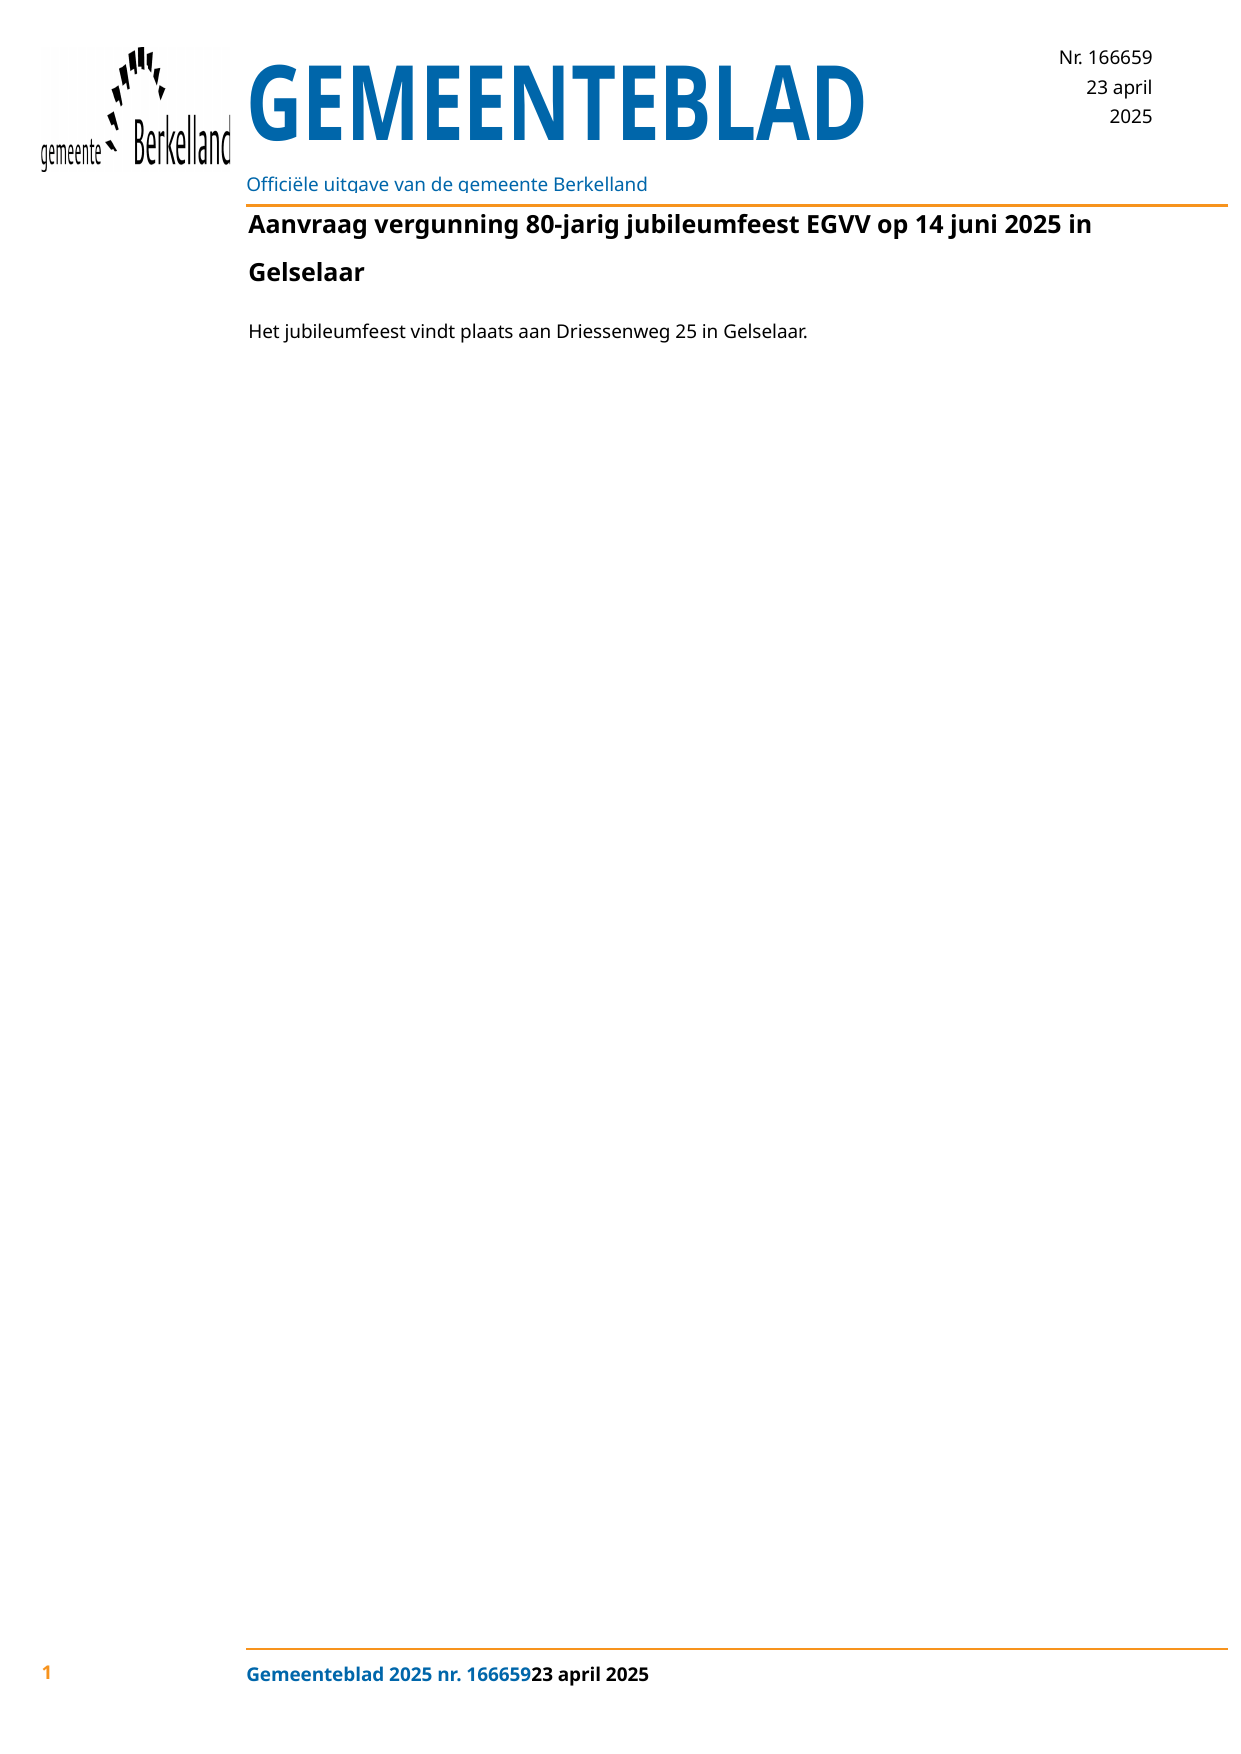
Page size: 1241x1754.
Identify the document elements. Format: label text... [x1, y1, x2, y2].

text Aanvraag vergunning 80-jarig jubileumfeest EGVV op 14 juni 2025 in Gelselaar [248, 207, 1152, 288]
picture [41, 47, 231, 172]
text Het jubileumfeest vindt plaats aan Driessenweg 25 in Gelselaar. [248, 318, 1152, 344]
